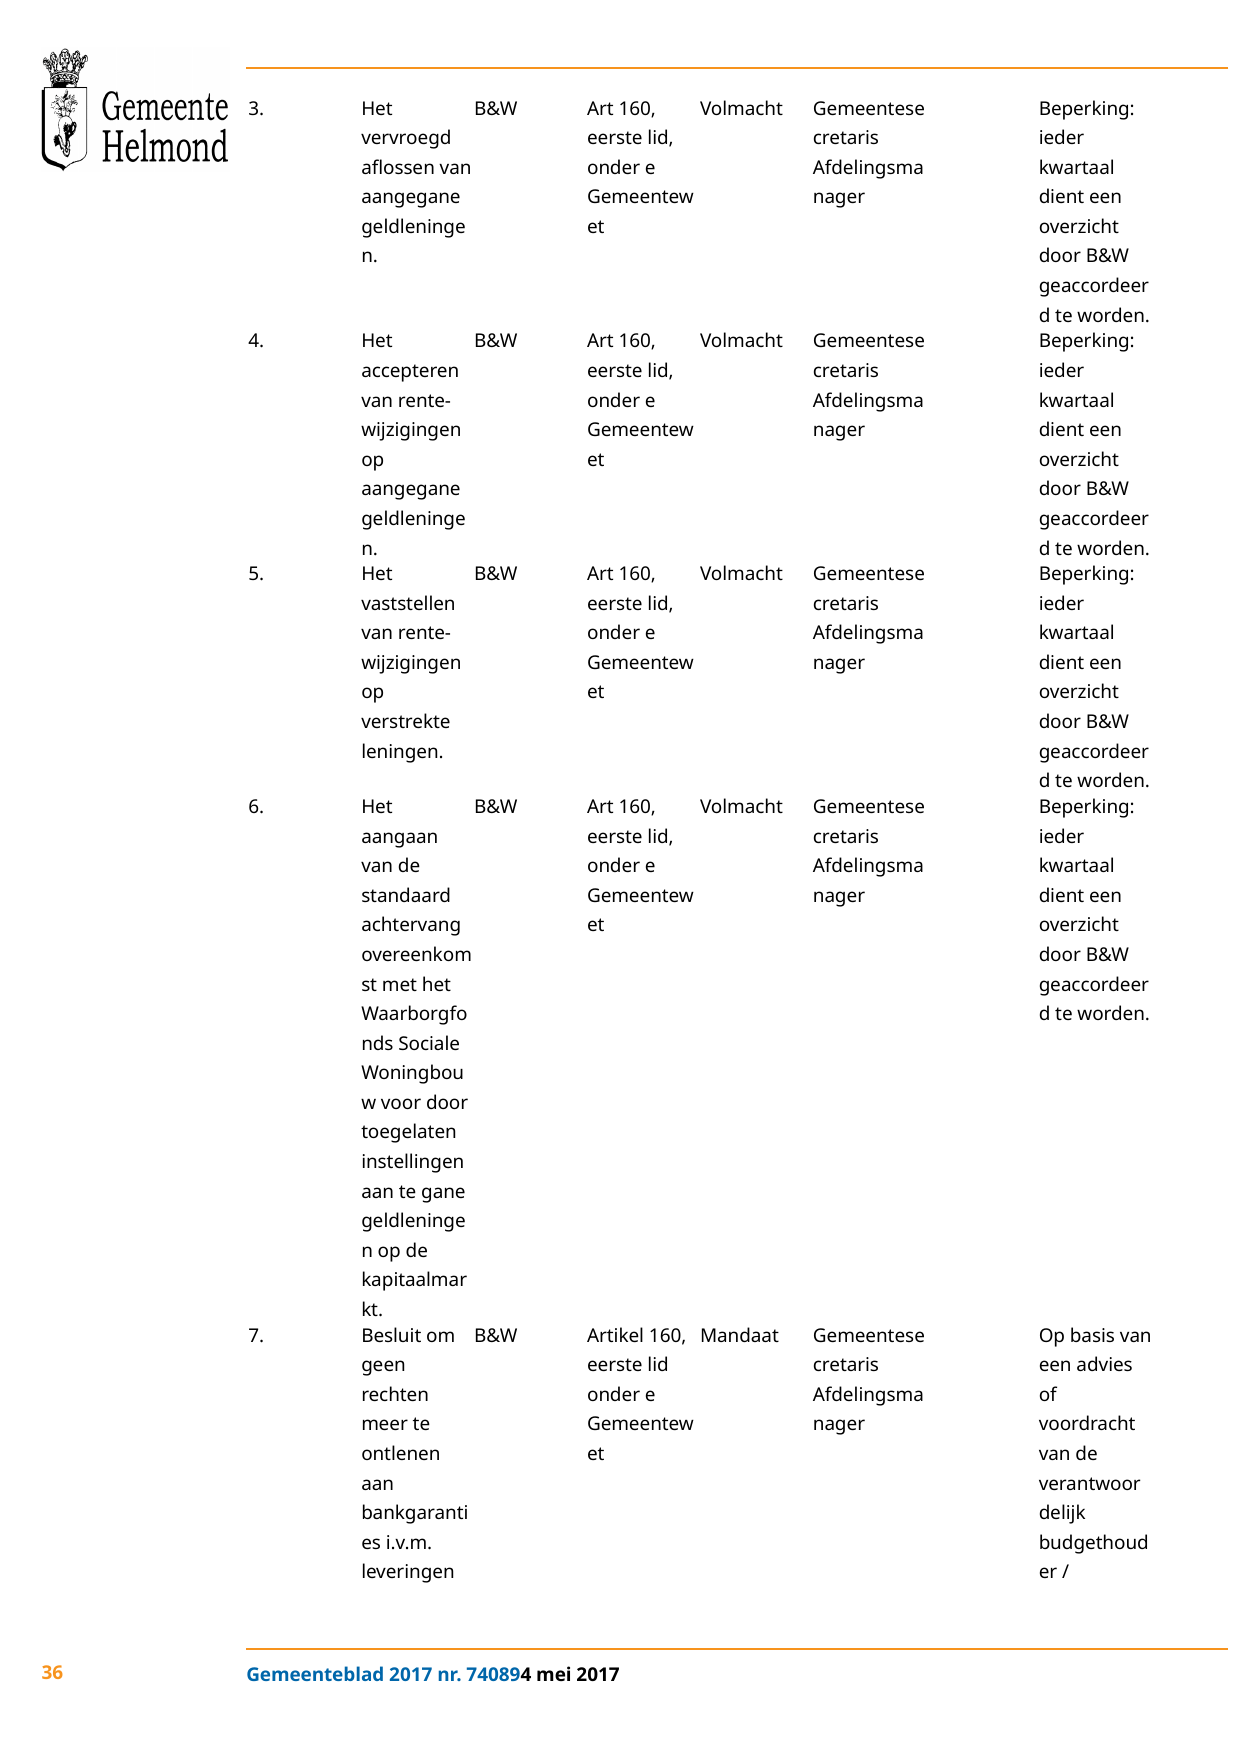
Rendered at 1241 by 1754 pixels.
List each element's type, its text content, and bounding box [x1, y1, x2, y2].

table_cell Gemeentesecretaris Afdelingsmanager [813, 95, 926, 328]
table_cell Het vaststellen van rente-wijzigingen op verstrekte leningen. [361, 560, 474, 793]
table_cell [926, 1322, 1038, 1584]
table_cell 3. [248, 95, 361, 328]
table_cell B&W [474, 560, 587, 793]
table_cell Gemeentesecretaris Afdelingsmanager [813, 1322, 926, 1584]
table_cell Mandaat [700, 1322, 813, 1584]
table_cell B&W [474, 1322, 587, 1584]
table_cell Beperking: ieder kwartaal dient een overzicht door B&W geaccordeerd te worden. [1039, 793, 1152, 1322]
table_cell Beperking: ieder kwartaal dient een overzicht door B&W geaccordeerd te worden. [1039, 560, 1152, 793]
table_cell Gemeentesecretaris Afdelingsmanager [813, 328, 926, 560]
table_cell Gemeentesecretaris Afdelingsmanager [813, 793, 926, 1322]
table_cell B&W [474, 793, 587, 1322]
table_cell Art 160, eerste lid, onder e Gemeentewet [587, 560, 700, 793]
table_cell B&W [474, 328, 587, 560]
table_cell 6. [248, 793, 361, 1322]
table_cell 7. [248, 1322, 361, 1584]
table_cell Beperking: ieder kwartaal dient een overzicht door B&W geaccordeerd te worden. [1039, 328, 1152, 560]
table_cell [926, 328, 1038, 560]
table_cell B&W [474, 95, 587, 328]
table_cell 5. [248, 560, 361, 793]
table_cell Het accepteren van rente-wijzigingen op aangegane geldleningen. [361, 328, 474, 560]
table_cell Art 160, eerste lid, onder e Gemeentewet [587, 793, 700, 1322]
table_cell Volmacht [700, 793, 813, 1322]
table_cell Artikel 160, eerste lid onder e Gemeentewet [587, 1322, 700, 1584]
table_cell Art 160, eerste lid, onder e Gemeentewet [587, 328, 700, 560]
table_cell [926, 95, 1038, 328]
table_cell [926, 560, 1038, 793]
table_cell Gemeentesecretaris Afdelingsmanager [813, 560, 926, 793]
table_cell Volmacht [700, 95, 813, 328]
table_cell [926, 793, 1038, 1322]
picture [41, 47, 231, 172]
table_cell Het aangaan van de standaard achtervang overeenkomst met het Waarborgfonds Sociale Woningbouw voor door toegelaten instellingen aan te gane geldleningen op de kapitaalmarkt. [361, 793, 474, 1322]
table_cell Volmacht [700, 328, 813, 560]
table_cell Op basis van een advies of voordracht van de verantwoordelijk budgethouder / [1039, 1322, 1152, 1584]
table_cell Het vervroegd aflossen van aangegane geldleningen. [361, 95, 474, 328]
table_cell Besluit om geen rechten meer te ontlenen aan bankgaranties i.v.m. leveringen [361, 1322, 474, 1584]
table_cell 4. [248, 328, 361, 560]
table_cell Volmacht [700, 560, 813, 793]
table_cell Art 160, eerste lid, onder e Gemeentewet [587, 95, 700, 328]
table_cell Beperking: ieder kwartaal dient een overzicht door B&W geaccordeerd te worden. [1039, 95, 1152, 328]
